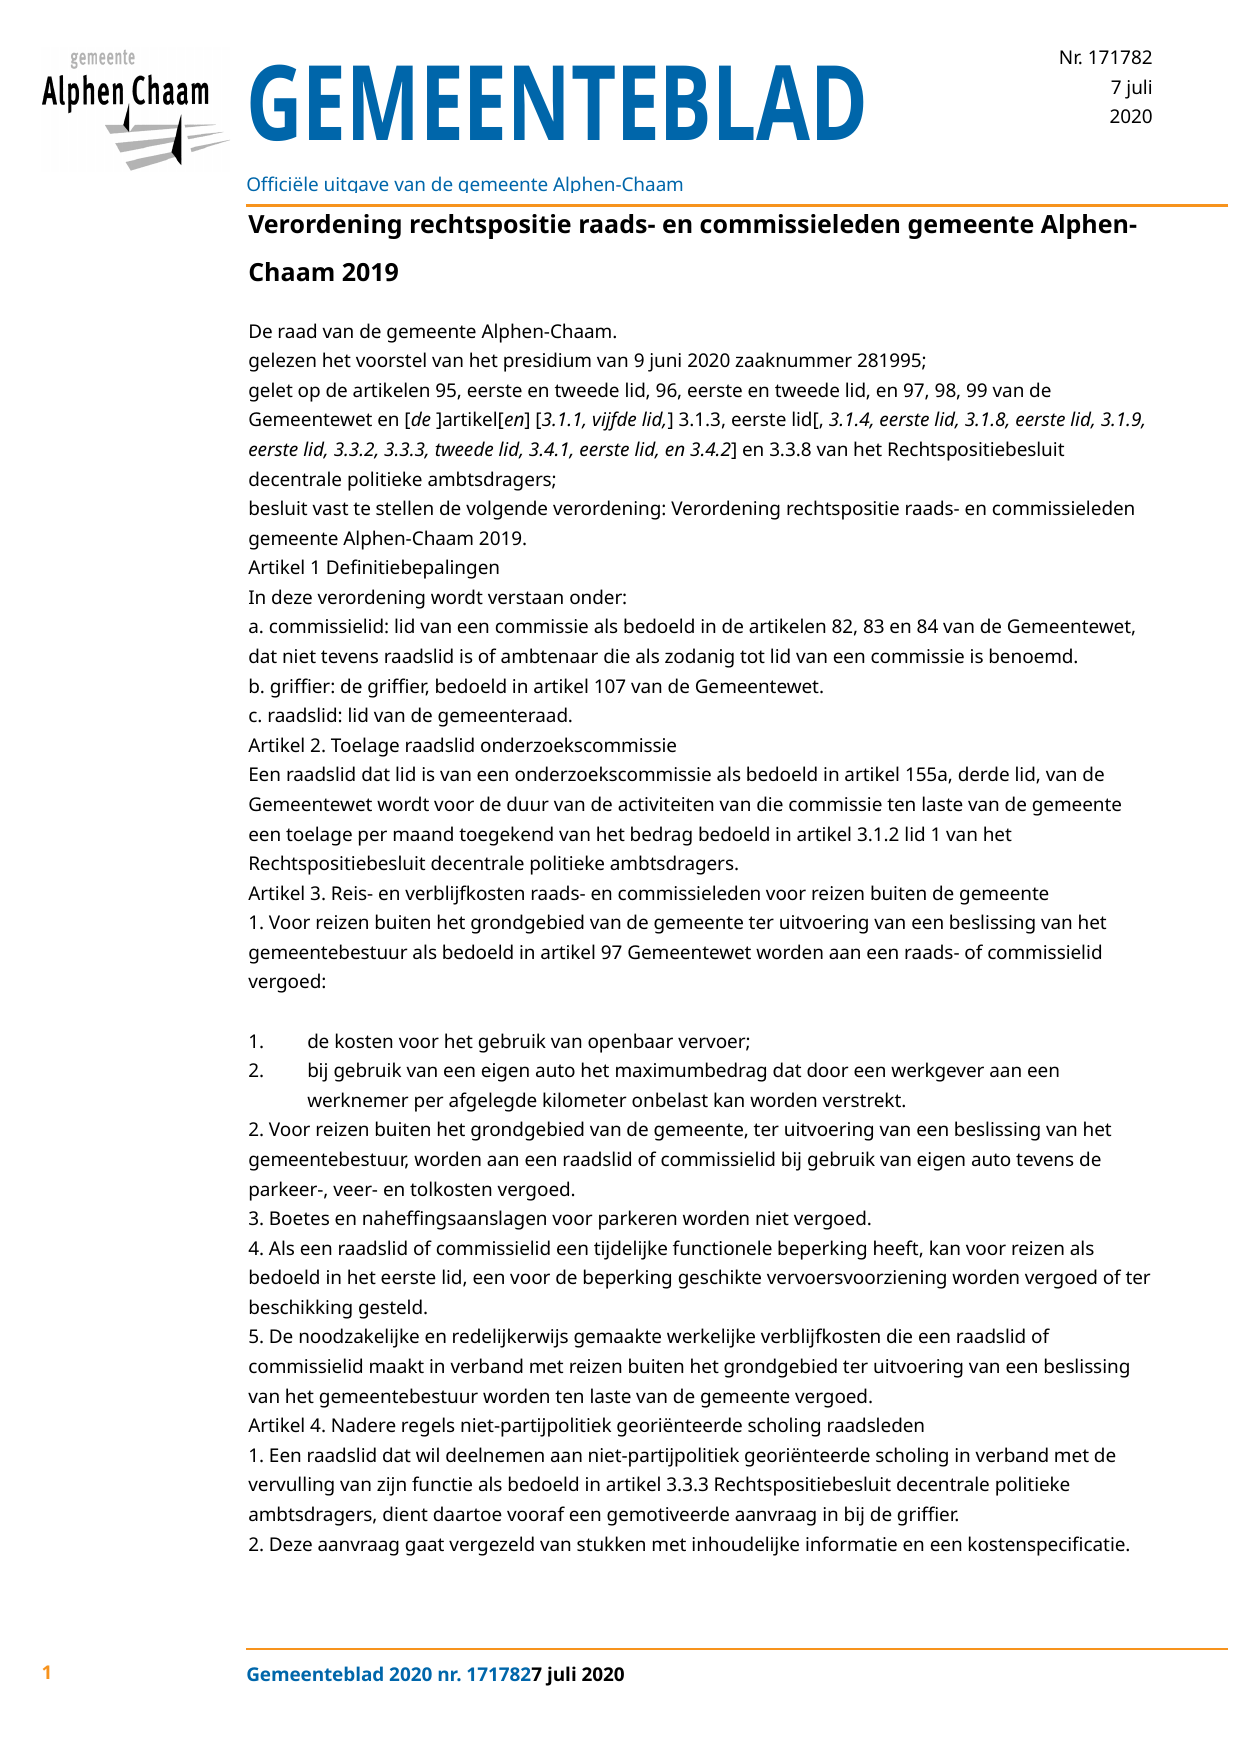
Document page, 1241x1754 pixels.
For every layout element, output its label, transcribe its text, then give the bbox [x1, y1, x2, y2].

list bij gebruik van een eigen auto het maximumbedrag dat door een werkgever aan een werknemer per afgelegde kilometer onbelast kan worden verstrekt. [248, 1057, 1152, 1113]
text gelezen het voorstel van het presidium van 9 juni 2020 zaaknummer 281995; [248, 347, 1152, 373]
text 5. De noodzakelijke en redelijkerwijs gemaakte werkelijke verblijfkosten die een raadslid of commissielid maakt in verband met reizen buiten het grondgebied ter uitvoering van een beslissing van het gemeentebestuur worden ten laste van de gemeente vergoed. [248, 1324, 1152, 1409]
list de kosten voor het gebruik van openbaar vervoer; [248, 1028, 1152, 1054]
text 2. Deze aanvraag gaat vergezeld van stukken met inhoudelijke informatie en een kostenspecificatie. [248, 1531, 1152, 1557]
text 4. Als een raadslid of commissielid een tijdelijke functionele beperking heeft, kan voor reizen als bedoeld in het eerste lid, een voor de beperking geschikte vervoersvoorziening worden vergoed of ter beschikking gesteld. [248, 1235, 1152, 1320]
text Artikel 1 Definitiebepalingen [248, 554, 1152, 580]
text Verordening rechtspositie raads- en commissieleden gemeente Alphen-Chaam 2019 [248, 207, 1152, 288]
picture [41, 47, 231, 172]
text Artikel 3. Reis- en verblijfkosten raads- en commissieleden voor reizen buiten de gemeente [248, 880, 1152, 906]
text Een raadslid dat lid is van een onderzoekscommissie als bedoeld in artikel 155a, derde lid, van de Gemeentewet wordt voor de duur van de activiteiten van die commissie ten laste van de gemeente een toelage per maand toegekend van het bedrag bedoeld in artikel 3.1.2 lid 1 van het Rechtspositiebesluit decentrale politieke ambtsdragers. [248, 762, 1152, 876]
text 3. Boetes en naheffingsaanslagen voor parkeren worden niet vergoed. [248, 1205, 1152, 1231]
text 1. Voor reizen buiten het grondgebied van de gemeente ter uitvoering van een beslissing van het gemeentebestuur als bedoeld in artikel 97 Gemeentewet worden aan een raads- of commissielid vergoed: [248, 909, 1152, 994]
text a. commissielid: lid van een commissie als bedoeld in de artikelen 82, 83 en 84 van de Gemeentewet, dat niet tevens raadslid is of ambtenaar die als zodanig tot lid van een commissie is benoemd. [248, 614, 1152, 669]
text b. griffier: de griffier, bedoeld in artikel 107 van de Gemeentewet. [248, 673, 1152, 699]
text c. raadslid: lid van de gemeenteraad. [248, 702, 1152, 728]
text Artikel 2. Toelage raadslid onderzoekscommissie [248, 732, 1152, 758]
text 1. Een raadslid dat wil deelnemen aan niet-partijpolitiek georiënteerde scholing in verband met de vervulling van zijn functie als bedoeld in artikel 3.3.3 Rechtspositiebesluit decentrale politieke ambtsdragers, dient daartoe vooraf een gemotiveerde aanvraag in bij de griffier. [248, 1442, 1152, 1527]
text Artikel 4. Nadere regels niet-partijpolitiek georiënteerde scholing raadsleden [248, 1412, 1152, 1438]
text besluit vast te stellen de volgende verordening: Verordening rechtspositie raads- en commissieleden gemeente Alphen-Chaam 2019. [248, 495, 1152, 551]
text 2. Voor reizen buiten het grondgebied van de gemeente, ter uitvoering van een beslissing van het gemeentebestuur, worden aan een raadslid of commissielid bij gebruik van eigen auto tevens de parkeer-, veer- en tolkosten vergoed. [248, 1117, 1152, 1202]
text De raad van de gemeente Alphen-Chaam. [248, 318, 1152, 344]
text gelet op de artikelen 95, eerste en tweede lid, 96, eerste en tweede lid, en 97, 98, 99 van de Gemeentewet en [de ]artikel[en] [3.1.1, vijfde lid,] 3.1.3, eerste lid[, 3.1.4, eerste lid, 3.1.8, eerste lid, 3.1.9, eerste lid, 3.3.2, 3.3.3, tweede lid, 3.4.1, eerste lid, en 3.4.2] en 3.3.8 van het Rechtspositiebesluit decentrale politieke ambtsdragers; [248, 377, 1152, 492]
text In deze verordening wordt verstaan onder: [248, 584, 1152, 610]
